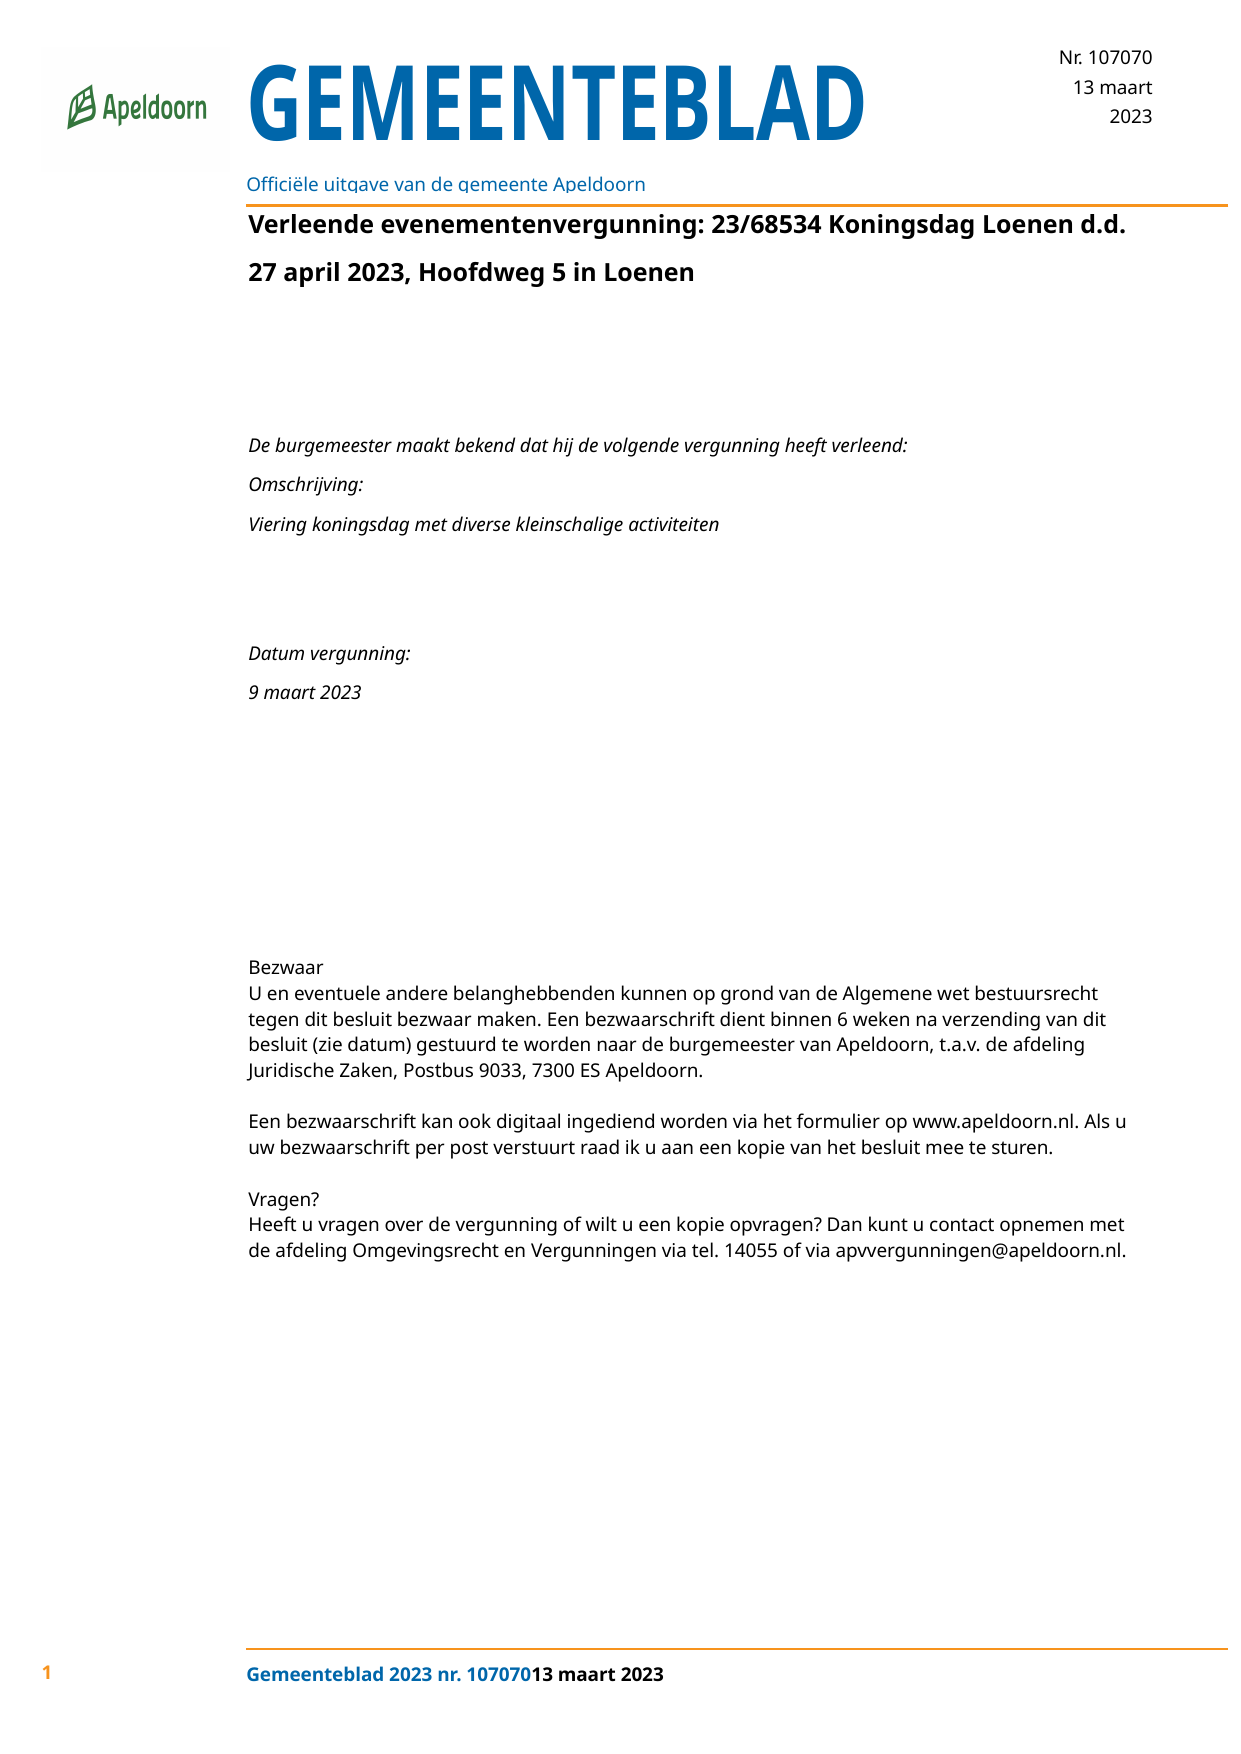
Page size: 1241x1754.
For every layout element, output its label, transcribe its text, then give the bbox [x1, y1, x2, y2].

text Omschrijving: [248, 472, 1152, 497]
picture [41, 47, 231, 172]
text Viering koningsdag met diverse kleinschalige activiteiten [248, 511, 1152, 537]
text Vragen? [248, 1186, 1152, 1212]
text 9 maart 2023 [248, 679, 1152, 705]
text Heeft u vragen over de vergunning of wilt u een kopie opvragen? Dan kunt u contact opnemen met de afdeling Omgevingsrecht en Vergunningen via tel. 14055 of via apvvergunningen@apeldoorn.nl. [248, 1212, 1152, 1263]
text De burgemeester maakt bekend dat hij de volgende vergunning heeft verleend: [248, 432, 1152, 458]
text Een bezwaarschrift kan ook digitaal ingediend worden via het formulier op www.apeldoorn.nl. Als u uw bezwaarschrift per post verstuurt raad ik u aan een kopie van het besluit mee te sturen. [248, 1109, 1152, 1160]
text Datum vergunning: [248, 640, 1152, 666]
text Verleende evenementenvergunning: 23/68534 Koningsdag Loenen d.d. 27 april 2023, Hoofdweg 5 in Loenen [248, 207, 1152, 288]
text Bezwaar [248, 954, 1152, 980]
text U en eventuele andere belanghebbenden kunnen op grond van de Algemene wet bestuursrecht tegen dit besluit bezwaar maken. Een bezwaarschrift dient binnen 6 weken na verzending van dit besluit (zie datum) gestuurd te worden naar de burgemeester van Apeldoorn, t.a.v. de afdeling Juridische Zaken, Postbus 9033, 7300 ES Apeldoorn. [248, 980, 1152, 1083]
